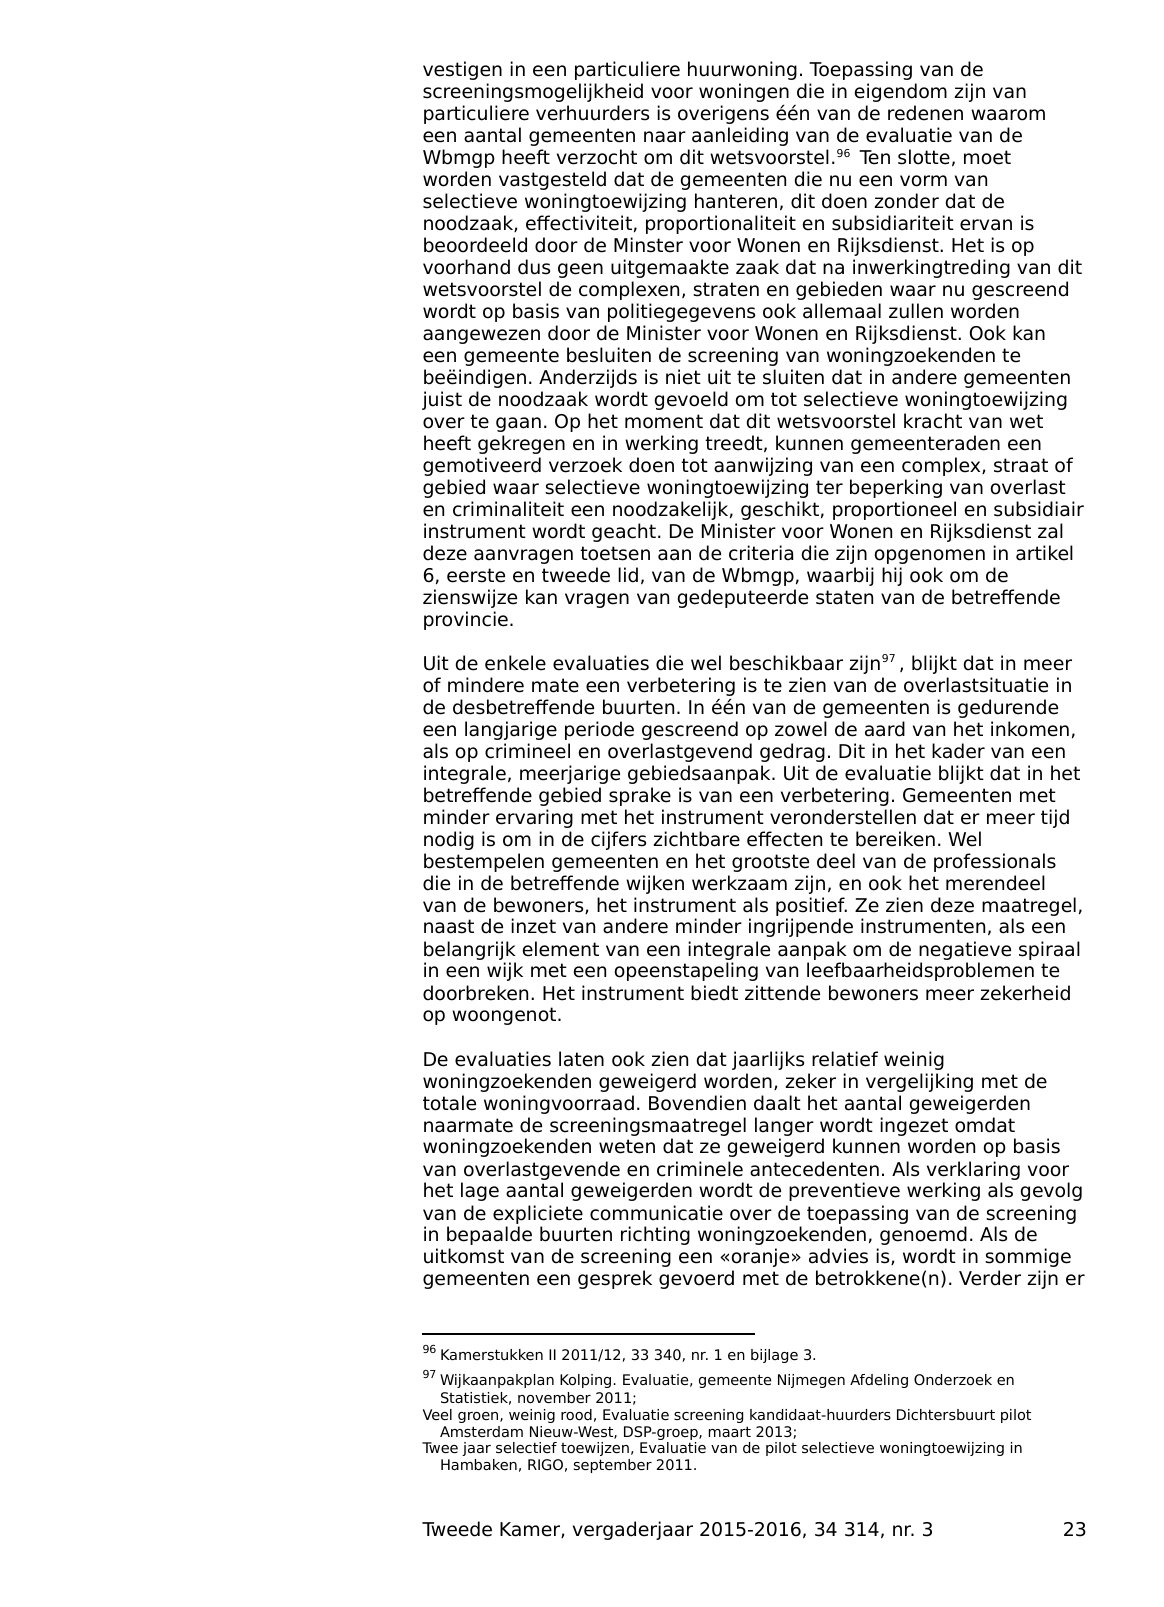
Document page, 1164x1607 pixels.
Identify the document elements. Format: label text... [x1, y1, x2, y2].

text vestigen in een particuliere huurwoning. Toepassing van de screeningsmogelijkheid voor woningen die in eigendom zijn van particuliere verhuurders is overigens één van de redenen waarom een aantal gemeenten naar aanleiding van de evaluatie van de Wbmgp heeft verzocht om dit wetsvoorstel. Ten slotte, moet worden vastgesteld dat de gemeenten die nu een vorm van selectieve woningtoewijzing hanteren, dit doen zonder dat de noodzaak, effectiviteit, proportionaliteit en subsidiariteit ervan is beoordeeld door de Minster voor Wonen en Rijksdienst. Het is op voorhand dus geen uitgemaakte zaak dat na inwerkingtreding van dit wetsvoorstel de complexen, straten en gebieden waar nu gescreend wordt op basis van politiegegevens ook allemaal zullen worden aangewezen door de Minister voor Wonen en Rijksdienst. Ook kan een gemeente besluiten de screening van woningzoekenden te beëindigen. Anderzijds is niet uit te sluiten dat in andere gemeenten juist de noodzaak wordt gevoeld om tot selectieve woningtoewijzing over te gaan. Op het moment dat dit wetsvoorstel kracht van wet heeft gekregen en in werking treedt, kunnen gemeenteraden een gemotiveerd verzoek doen tot aanwijzing van een complex, straat of gebied waar selectieve woningtoewijzing ter beperking van overlast en criminaliteit een noodzakelijk, geschikt, proportioneel en subsidiair instrument wordt geacht. De Minister voor Wonen en Rijksdienst zal deze aanvragen toetsen aan de criteria die zijn opgenomen in artikel 6, eerste en tweede lid, van de Wbmgp, waarbij hij ook om de zienswijze kan vragen van gedeputeerde staten van de betreffende provincie. [422, 59, 1087, 631]
text Veel groen, weinig rood, Evaluatie screening kandidaat-huurders Dichtersbuurt pilot Amsterdam Nieuw-West, DSP-groep, maart 2013; [422, 1407, 1087, 1441]
text Twee jaar selectief toewijzen, Evaluatie van de pilot selectieve woningtoewijzing in Hambaken, RIGO, september 2011. [422, 1441, 1087, 1474]
text Kamerstukken II 2011/12, 33 340, nr. 1 en bijlage 3. [422, 1343, 1087, 1365]
text Uit de enkele evaluaties die wel beschikbaar zijn, blijkt dat in meer of mindere mate een verbetering is te zien van de overlastsituatie in de desbetreffende buurten. In één van de gemeenten is gedurende een langjarige periode gescreend op zowel de aard van het inkomen, als op crimineel en overlastgevend gedrag. Dit in het kader van een integrale, meerjarige gebiedsaanpak. Uit de evaluatie blijkt dat in het betreffende gebied sprake is van een verbetering. Gemeenten met minder ervaring met het instrument veronderstellen dat er meer tijd nodig is om in de cijfers zichtbare effecten te bereiken. Wel bestempelen gemeenten en het grootste deel van de professionals die in de betreffende wijken werkzaam zijn, en ook het merendeel van de bewoners, het instrument als positief. Ze zien deze maatregel, naast de inzet van andere minder ingrijpende instrumenten, als een belangrijk element van een integrale aanpak om de negatieve spiraal in een wijk met een opeenstapeling van leefbaarheidsproblemen te doorbreken. Het instrument biedt zittende bewoners meer zekerheid op woongenot. [422, 653, 1087, 1026]
text Wijkaanpakplan Kolping. Evaluatie, gemeente Nijmegen Afdeling Onderzoek en Statistiek, november 2011; [422, 1368, 1087, 1407]
text De evaluaties laten ook zien dat jaarlijks relatief weinig woningzoekenden geweigerd worden, zeker in vergelijking met de totale woningvoorraad. Bovendien daalt het aantal geweigerden naarmate de screeningsmaatregel langer wordt ingezet omdat woningzoekenden weten dat ze geweigerd kunnen worden op basis van overlastgevende en criminele antecedenten. Als verklaring voor het lage aantal geweigerden wordt de preventieve werking als gevolg van de expliciete communicatie over de toepassing van de screening in bepaalde buurten richting woningzoekenden, genoemd. Als de uitkomst van de screening een «oranje» advies is, wordt in sommige gemeenten een gesprek gevoerd met de betrokkene(n). Verder zijn er [422, 1048, 1087, 1290]
